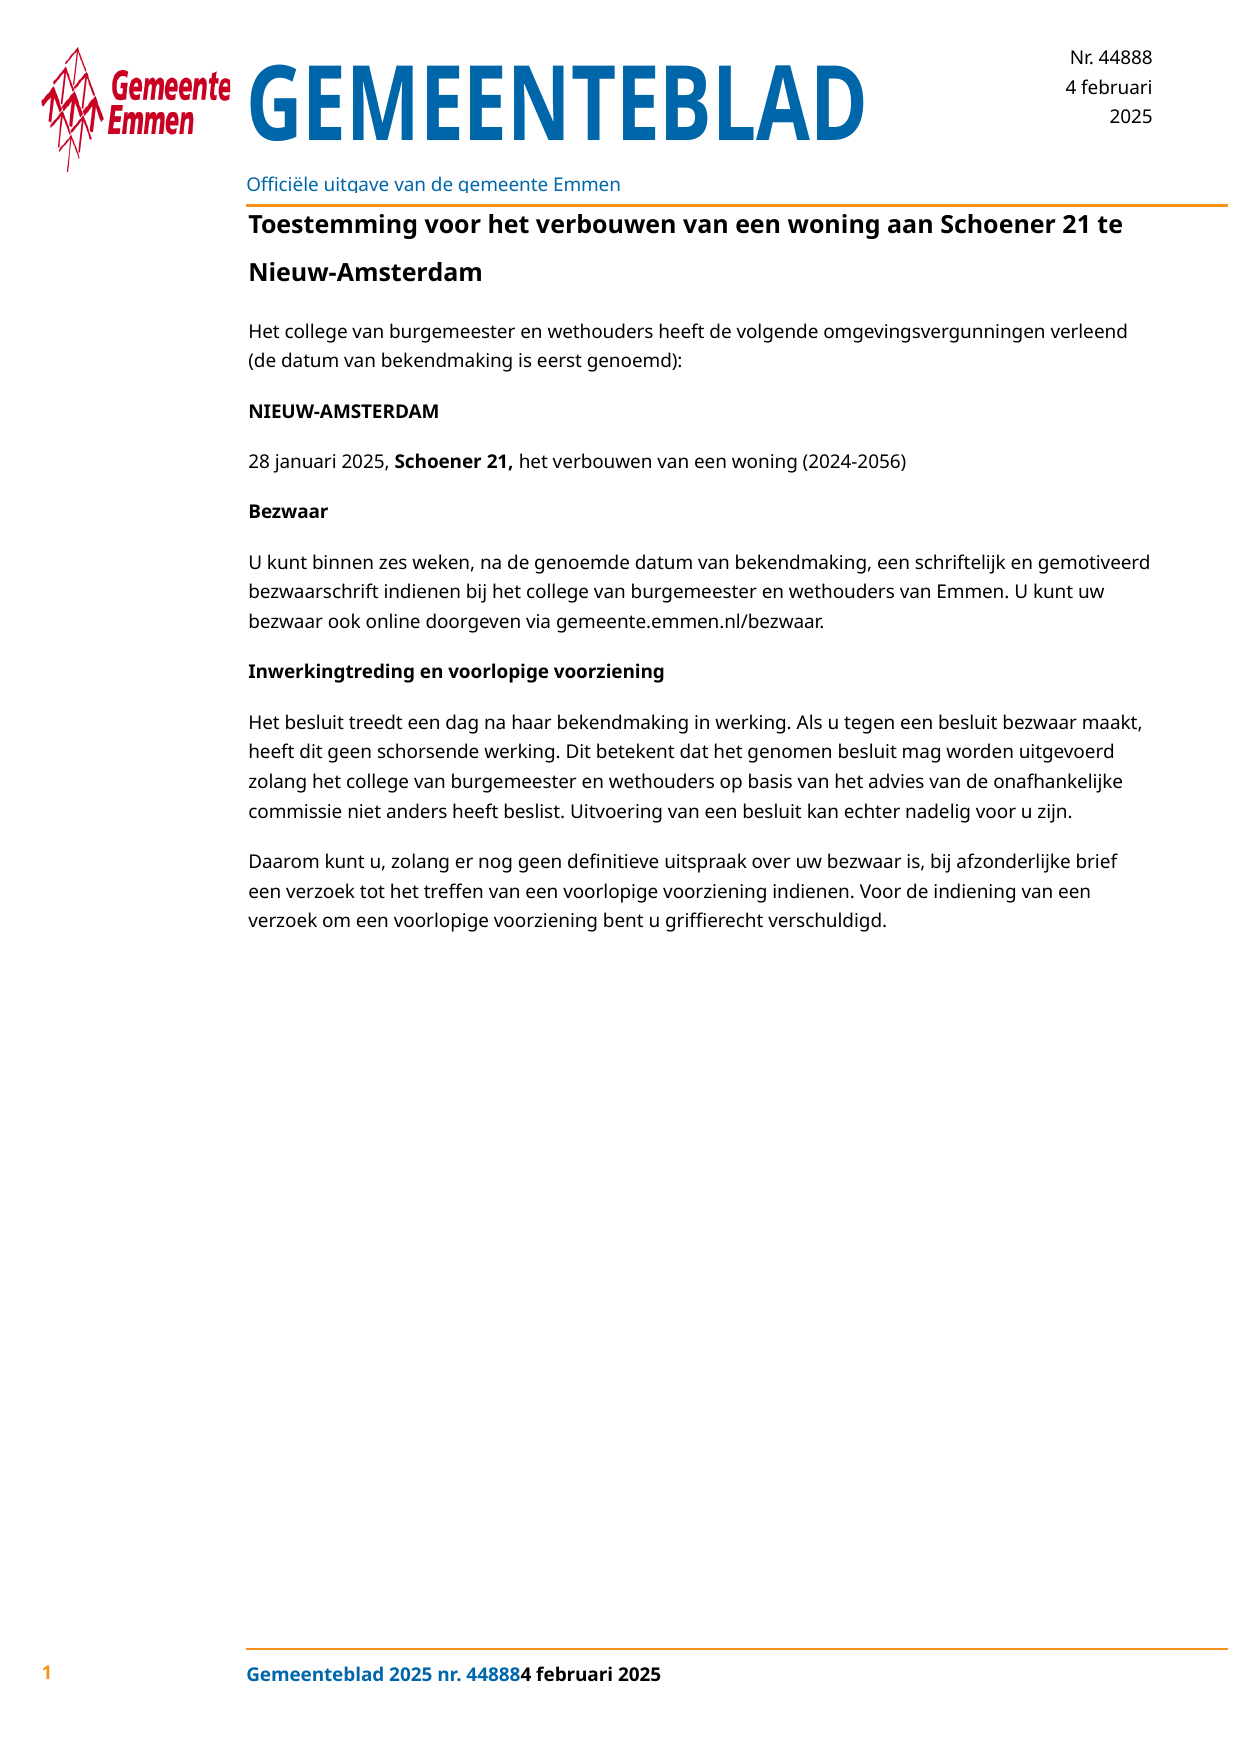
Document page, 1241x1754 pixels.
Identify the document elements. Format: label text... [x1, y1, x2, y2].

picture [41, 47, 231, 172]
text NIEUW-AMSTERDAM [248, 398, 1152, 424]
text Het college van burgemeester en wethouders heeft de volgende omgevingsvergunningen verleend (de datum van bekendmaking is eerst genoemd): [248, 318, 1152, 373]
text Het besluit treedt een dag na haar bekendmaking in werking. Als u tegen een besluit bezwaar maakt, heeft dit geen schorsende werking. Dit betekent dat het genomen besluit mag worden uitgevoerd zolang het college van burgemeester en wethouders op basis van het advies van de onafhankelijke commissie niet anders heeft beslist. Uitvoering van een besluit kan echter nadelig voor u zijn. [248, 709, 1152, 824]
text Daarom kunt u, zolang er nog geen definitieve uitspraak over uw bezwaar is, bij afzonderlijke brief een verzoek tot het treffen van een voorlopige voorziening indienen. Voor de indiening van een verzoek om een voorlopige voorziening bent u griffierecht verschuldigd. [248, 848, 1152, 933]
text U kunt binnen zes weken, na de genoemde datum van bekendmaking, een schriftelijk en gemotiveerd bezwaarschrift indienen bij het college van burgemeester en wethouders van Emmen. U kunt uw bezwaar ook online doorgeven via gemeente.emmen.nl/bezwaar. [248, 549, 1152, 634]
text Bezwaar [248, 499, 1152, 524]
text 28 januari 2025, Schoener 21, het verbouwen van een woning (2024-2056) [248, 448, 1152, 474]
text Toestemming voor het verbouwen van een woning aan Schoener 21 te Nieuw-Amsterdam [248, 207, 1152, 288]
text Inwerkingtreding en voorlopige voorziening [248, 659, 1152, 684]
